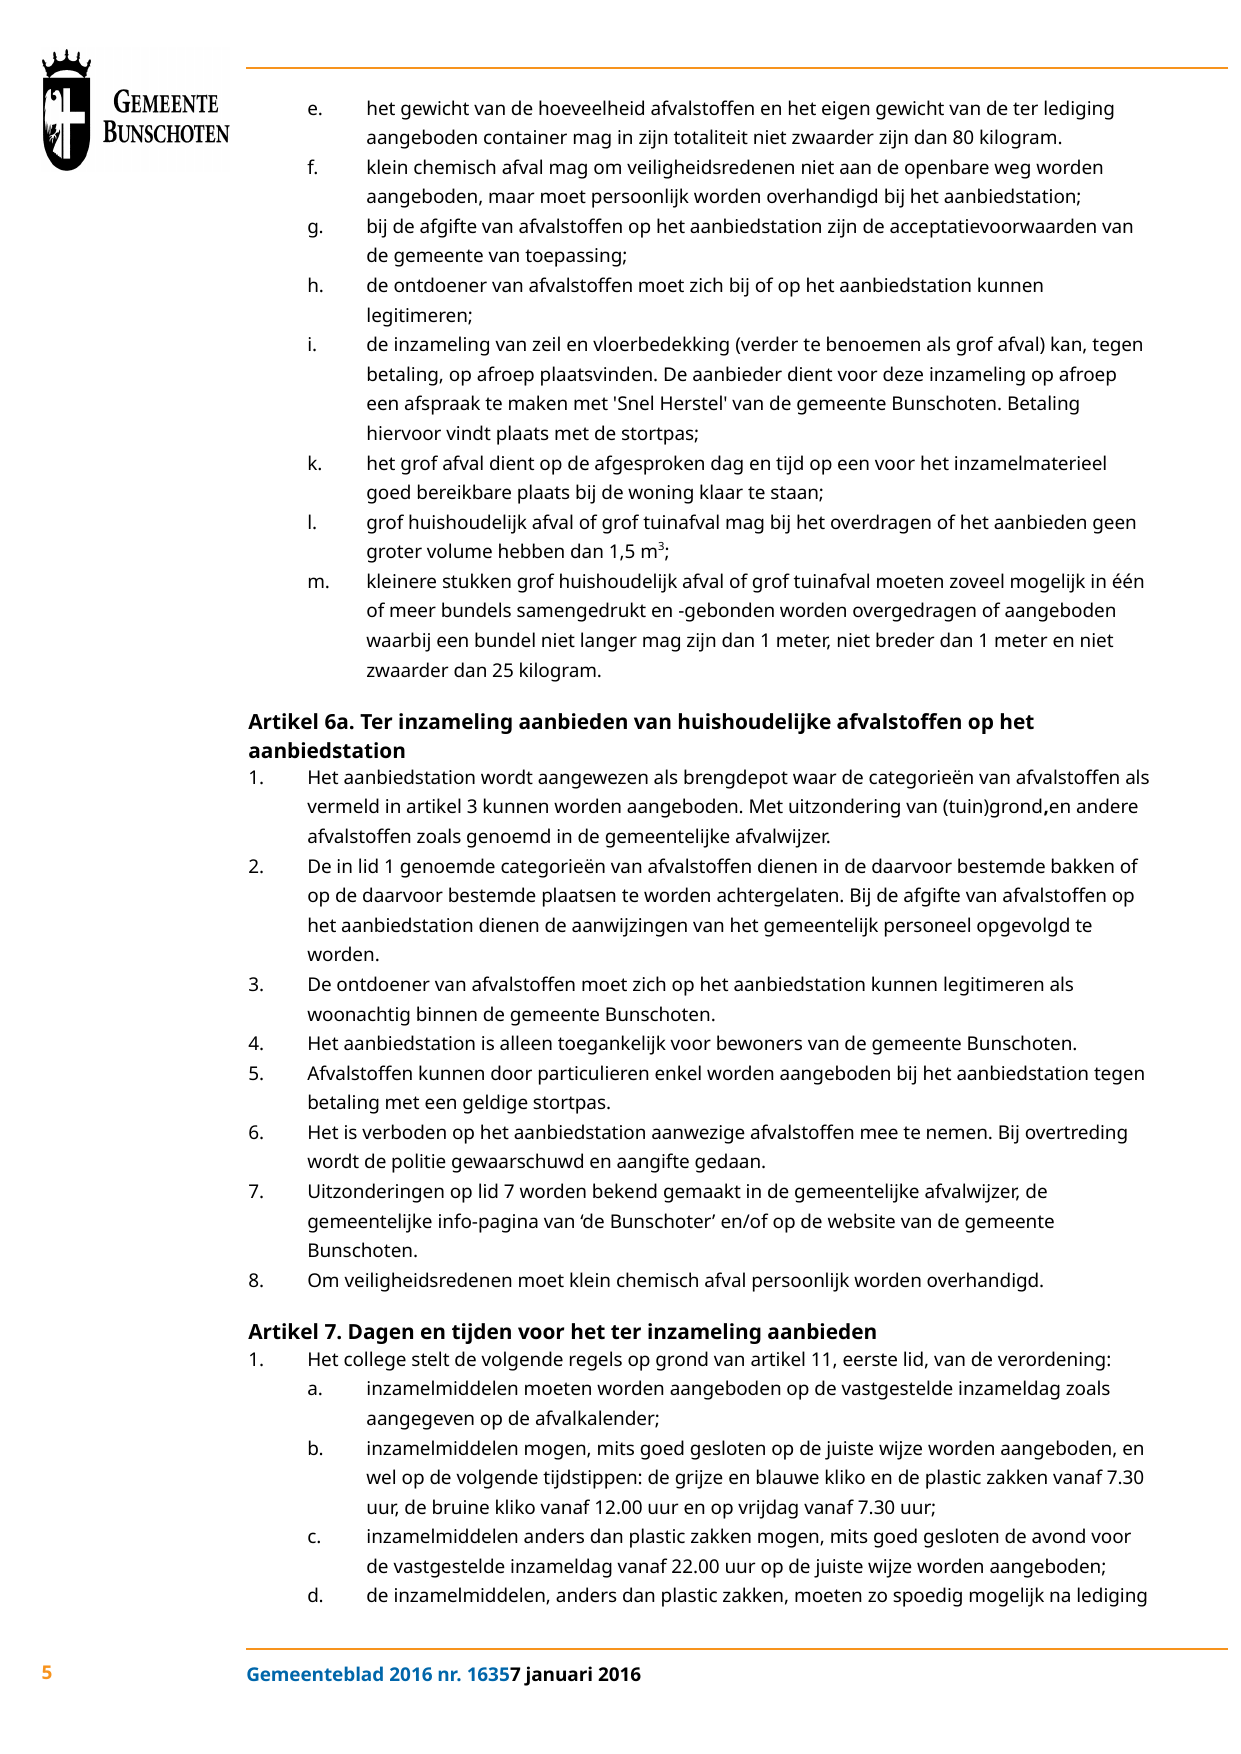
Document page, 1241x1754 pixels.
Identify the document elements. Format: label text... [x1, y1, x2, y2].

list het gewicht van de hoeveelheid afvalstoffen en het eigen gewicht van de ter lediging aangeboden container mag in zijn totaliteit niet zwaarder zijn dan 80 kilogram. [307, 95, 1152, 150]
list klein chemisch afval mag om veiligheidsredenen niet aan de openbare weg worden aangeboden, maar moet persoonlijk worden overhandigd bij het aanbiedstation; [307, 154, 1152, 209]
list Uitzonderingen op lid 7 worden bekend gemaakt in de gemeentelijke afvalwijzer, de gemeentelijke info-pagina van ‘de Bunschoter’ en/of op de website van de gemeente Bunschoten. [248, 1178, 1152, 1263]
text Artikel 7. Dagen en tijden voor het ter inzameling aanbieden [248, 1317, 1152, 1346]
list Het aanbiedstation is alleen toegankelijk voor bewoners van de gemeente Bunschoten. [248, 1030, 1152, 1056]
list grof huishoudelijk afval of grof tuinafval mag bij het overdragen of het aanbieden geen groter volume hebben dan 1,5 m3; [307, 509, 1152, 564]
text Artikel 6a. Ter inzameling aanbieden van huishoudelijke afvalstoffen op het aanbiedstation [248, 707, 1152, 764]
list Het is verboden op het aanbiedstation aanwezige afvalstoffen mee te nemen. Bij overtreding wordt de politie gewaarschuwd en aangifte gedaan. [248, 1119, 1152, 1174]
list de ontdoener van afvalstoffen moet zich bij of op het aanbiedstation kunnen legitimeren; [307, 272, 1152, 328]
list de inzameling van zeil en vloerbedekking (verder te benoemen als grof afval) kan, tegen betaling, op afroep plaatsvinden. De aanbieder dient voor deze inzameling op afroep een afspraak te maken met 'Snel Herstel' van de gemeente Bunschoten. Betaling hiervoor vindt plaats met de stortpas; [307, 331, 1152, 446]
list de inzamelmiddelen, anders dan plastic zakken, moeten zo spoedig mogelijk na lediging [307, 1583, 1152, 1608]
list De in lid 1 genoemde categorieën van afvalstoffen dienen in de daarvoor bestemde bakken of op de daarvoor bestemde plaatsen te worden achtergelaten. Bij de afgifte van afvalstoffen op het aanbiedstation dienen de aanwijzingen van het gemeentelijk personeel opgevolgd te worden. [248, 853, 1152, 967]
list Het aanbiedstation wordt aangewezen als brengdepot waar de categorieën van afvalstoffen als vermeld in artikel 3 kunnen worden aangeboden. Met uitzondering van (tuin)grond,en andere afvalstoffen zoals genoemd in de gemeentelijke afvalwijzer. [248, 764, 1152, 849]
list De ontdoener van afvalstoffen moet zich op het aanbiedstation kunnen legitimeren als woonachtig binnen de gemeente Bunschoten. [248, 971, 1152, 1027]
list kleinere stukken grof huishoudelijk afval of grof tuinafval moeten zoveel mogelijk in één of meer bundels samengedrukt en -gebonden worden overgedragen of aangeboden waarbij een bundel niet langer mag zijn dan 1 meter, niet breder dan 1 meter en niet zwaarder dan 25 kilogram. [307, 568, 1152, 683]
list bij de afgifte van afvalstoffen op het aanbiedstation zijn de acceptatievoorwaarden van de gemeente van toepassing; [307, 213, 1152, 268]
list inzamelmiddelen moeten worden aangeboden op de vastgestelde inzameldag zoals aangegeven op de afvalkalender; [307, 1376, 1152, 1431]
list Afvalstoffen kunnen door particulieren enkel worden aangeboden bij het aanbiedstation tegen betaling met een geldige stortpas. [248, 1060, 1152, 1115]
list Om veiligheidsredenen moet klein chemisch afval persoonlijk worden overhandigd. [248, 1267, 1152, 1293]
list inzamelmiddelen mogen, mits goed gesloten op de juiste wijze worden aangeboden, en wel op de volgende tijdstippen: de grijze en blauwe kliko en de plastic zakken vanaf 7.30 uur, de bruine kliko vanaf 12.00 uur en op vrijdag vanaf 7.30 uur; [307, 1435, 1152, 1519]
list Het college stelt de volgende regels op grond van artikel 11, eerste lid, van de verordening: [248, 1346, 1152, 1372]
picture [41, 47, 231, 172]
list het grof afval dient op de afgesproken dag en tijd op een voor het inzamelmaterieel goed bereikbare plaats bij de woning klaar te staan; [307, 450, 1152, 505]
list inzamelmiddelen anders dan plastic zakken mogen, mits goed gesloten de avond voor de vastgestelde inzameldag vanaf 22.00 uur op de juiste wijze worden aangeboden; [307, 1523, 1152, 1579]
